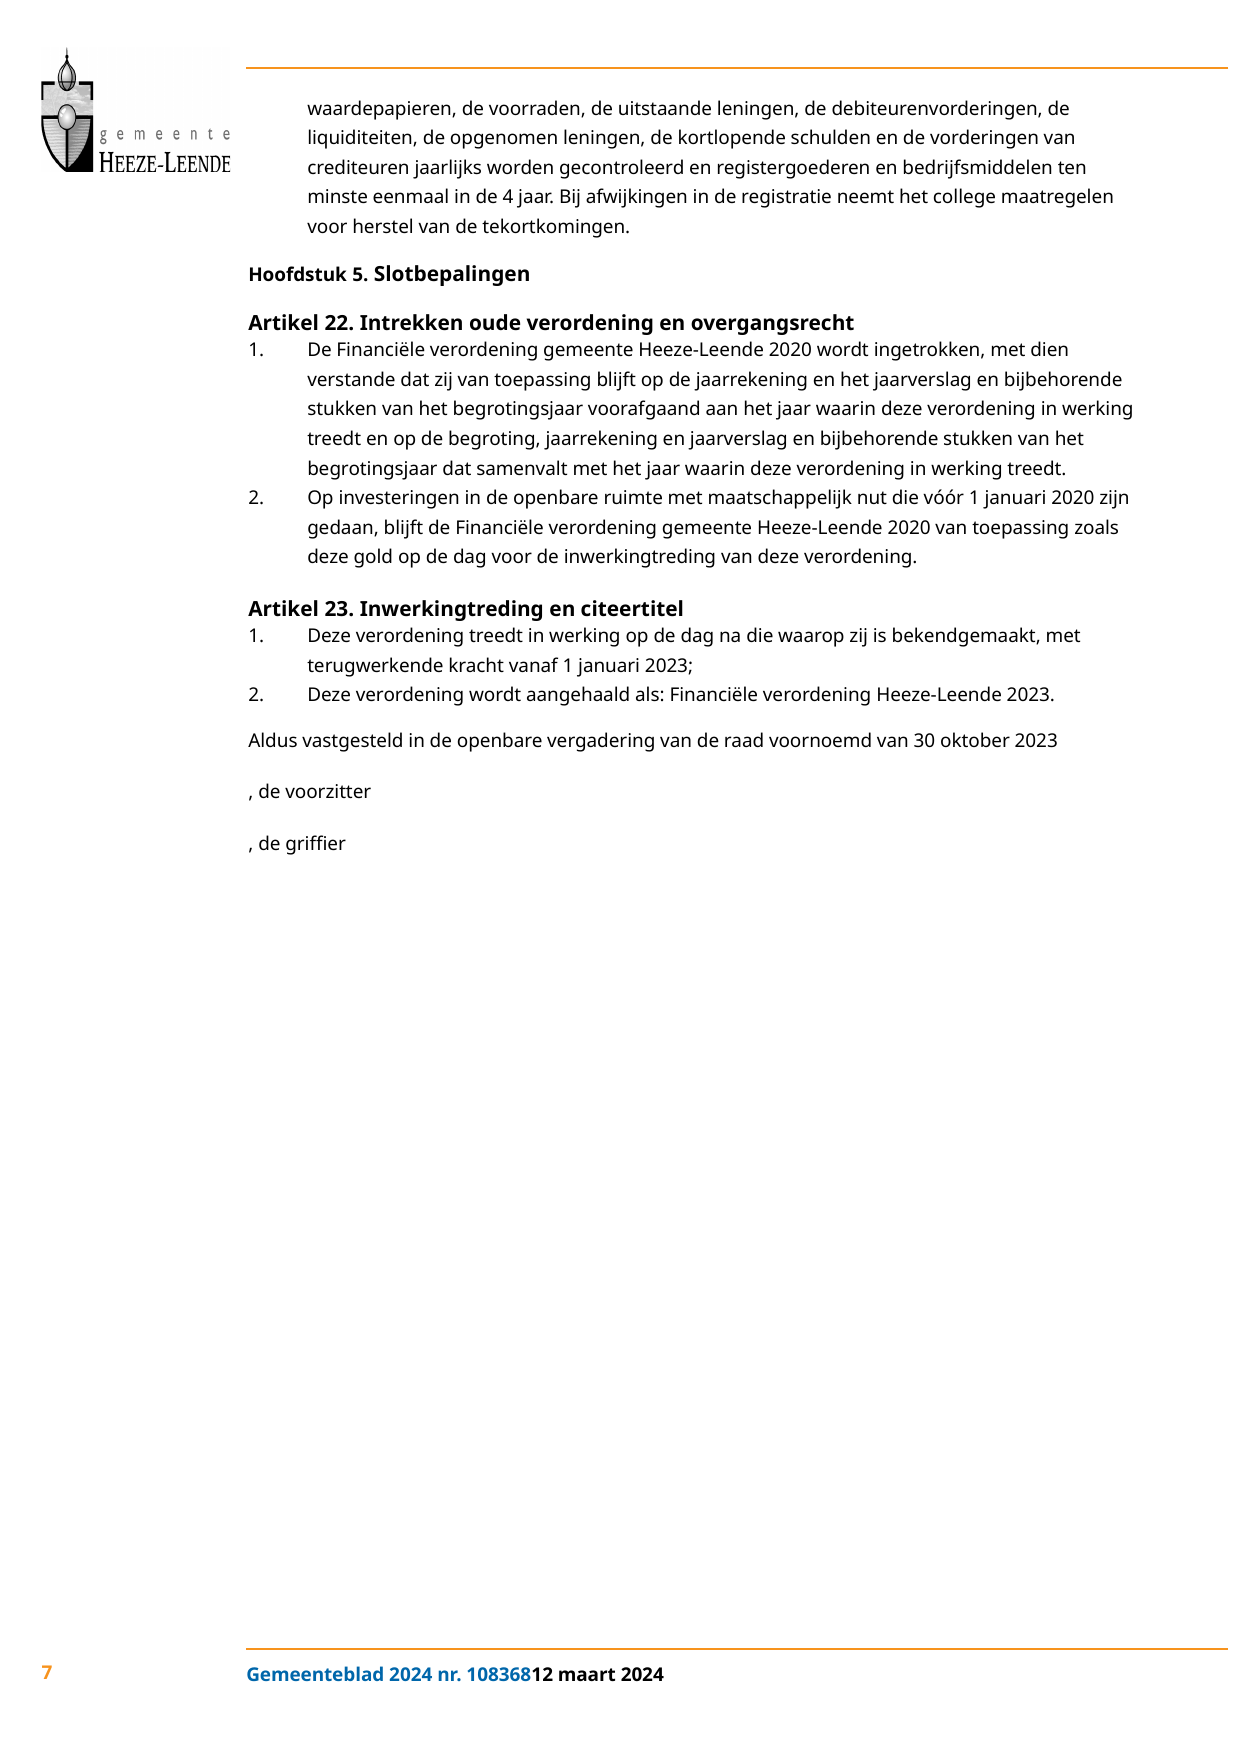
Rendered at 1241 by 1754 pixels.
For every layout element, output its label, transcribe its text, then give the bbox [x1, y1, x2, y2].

list Op investeringen in de openbare ruimte met maatschappelijk nut die vóór 1 januari 2020 zijn gedaan, blijft de Financiële verordening gemeente Heeze-Leende 2020 van toepassing zoals deze gold op de dag voor de inwerkingtreding van deze verordening. [248, 484, 1152, 569]
text Hoofdstuk 5. Slotbepalingen [248, 259, 1152, 287]
text Aldus vastgesteld in de openbare vergadering van de raad voornoemd van 30 oktober 2023 [248, 727, 1152, 753]
list Deze verordening wordt aangehaald als: Financiële verordening Heeze-Leende 2023. [248, 682, 1152, 707]
text Artikel 23. Inwerkingtreding en citeertitel [248, 594, 1152, 622]
list De Financiële verordening gemeente Heeze-Leende 2020 wordt ingetrokken, met dien verstande dat zij van toepassing blijft op de jaarrekening en het jaarverslag en bijbehorende stukken van het begrotingsjaar voorafgaand aan het jaar waarin deze verordening in werking treedt en op de begroting, jaarrekening en jaarverslag en bijbehorende stukken van het begrotingsjaar dat samenvalt met het jaar waarin deze verordening in werking treedt. [248, 336, 1152, 481]
list waardepapieren, de voorraden, de uitstaande leningen, de debiteurenvorderingen, de liquiditeiten, de opgenomen leningen, de kortlopende schulden en de vorderingen van crediteuren jaarlijks worden gecontroleerd en registergoederen en bedrijfsmiddelen ten minste eenmaal in de 4 jaar. Bij afwijkingen in de registratie neemt het college maatregelen voor herstel van de tekortkomingen. [248, 95, 1152, 239]
text , de griffier [248, 830, 1152, 856]
picture [41, 47, 231, 172]
list Deze verordening treedt in werking op de dag na die waarop zij is bekendgemaakt, met terugwerkende kracht vanaf 1 januari 2023; [248, 622, 1152, 678]
text , de voorzitter [248, 779, 1152, 804]
text Artikel 22. Intrekken oude verordening en overgangsrecht [248, 308, 1152, 336]
